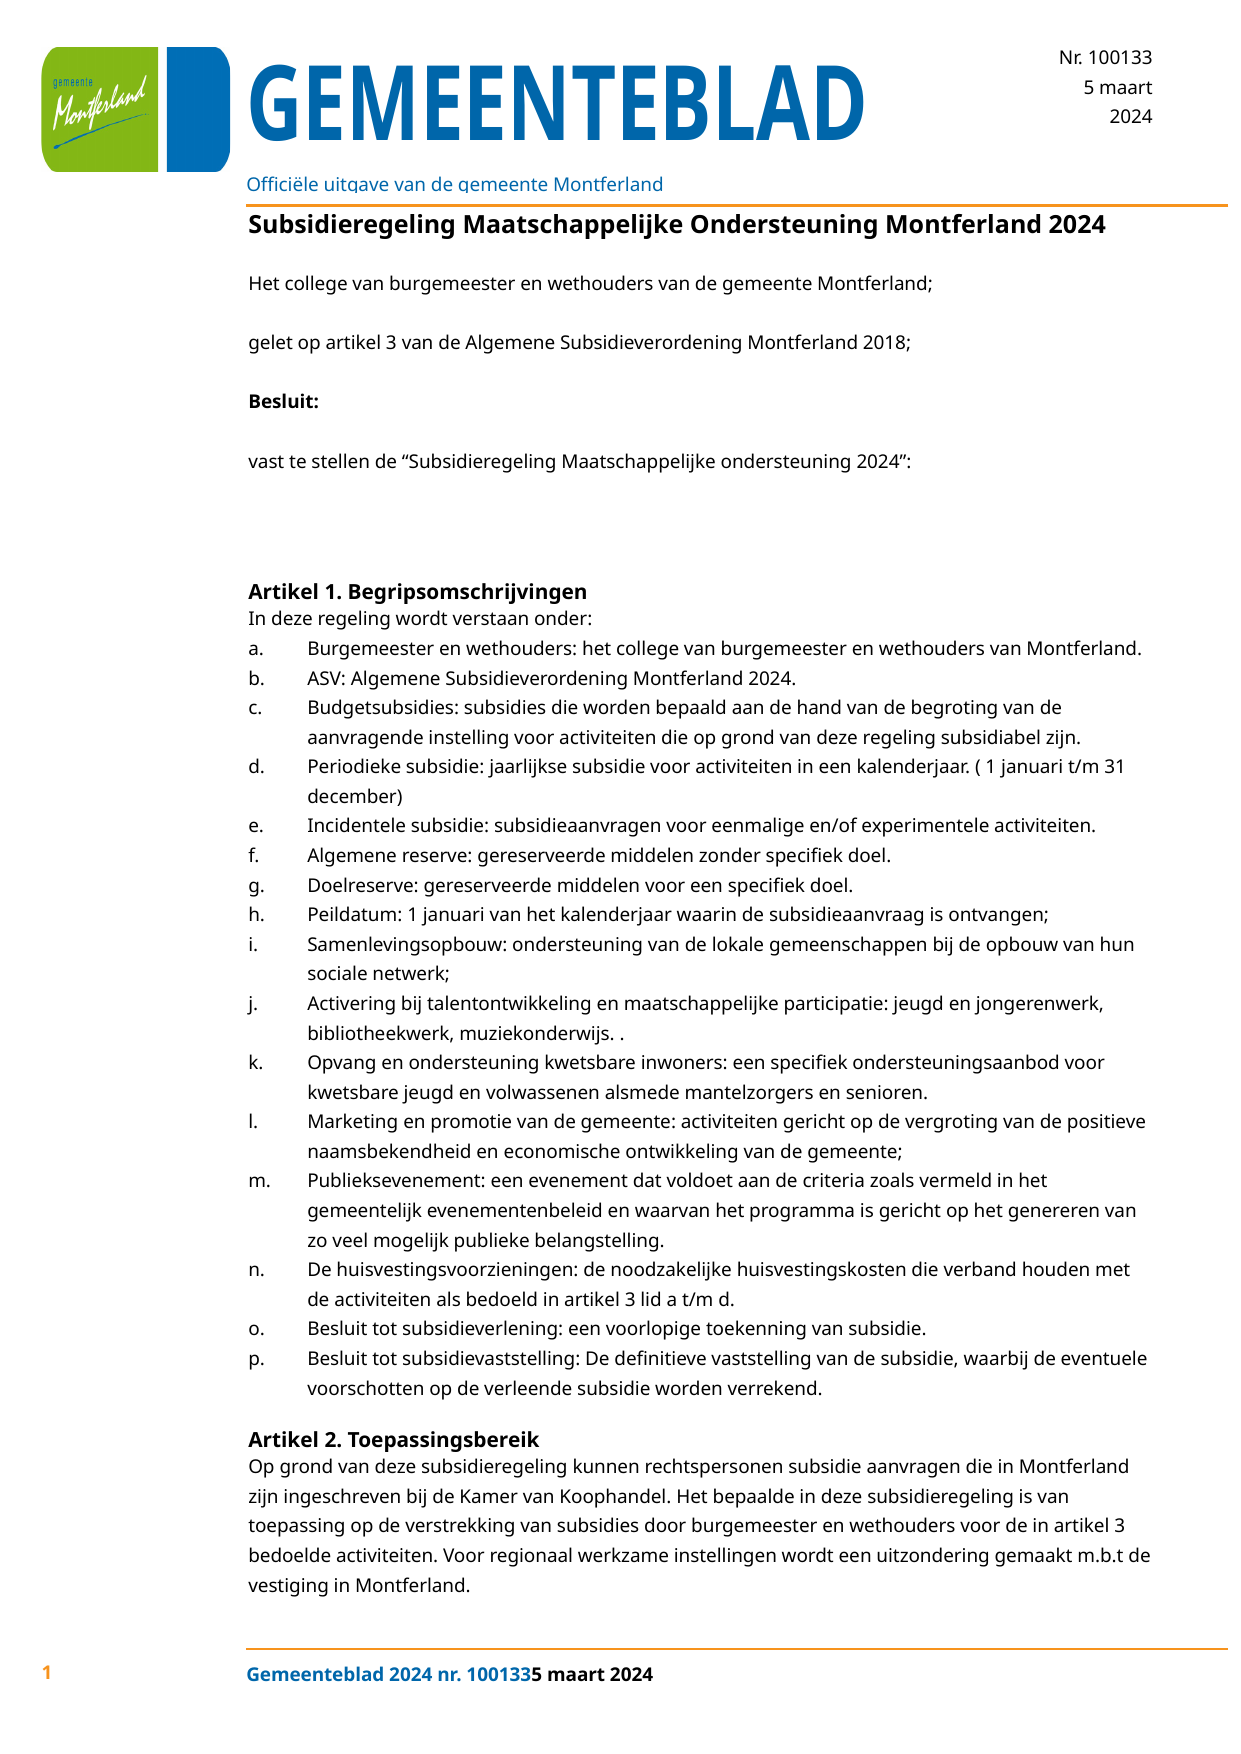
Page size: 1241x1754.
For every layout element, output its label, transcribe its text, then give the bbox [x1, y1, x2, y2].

text Op grond van deze subsidieregeling kunnen rechtspersonen subsidie aanvragen die in Montferland zijn ingeschreven bij de Kamer van Koophandel. Het bepaalde in deze subsidieregeling is van toepassing op de verstrekking van subsidies door burgemeester en wethouders voor de in artikel 3 bedoelde activiteiten. Voor regionaal werkzame instellingen wordt een uitzondering gemaakt m.b.t de vestiging in Montferland. [248, 1453, 1152, 1598]
text Besluit: [248, 389, 1152, 414]
list Publieksevenement: een evenement dat voldoet aan de criteria zoals vermeld in het gemeentelijk evenementenbeleid en waarvan het programma is gericht op het genereren van zo veel mogelijk publieke belangstelling. [248, 1168, 1152, 1252]
list Doelreserve: gereserveerde middelen voor een specifiek doel. [248, 872, 1152, 897]
list Periodieke subsidie: jaarlijkse subsidie voor activiteiten in een kalenderjaar. ( 1 januari t/m 31 december) [248, 753, 1152, 809]
list Besluit tot subsidievaststelling: De definitieve vaststelling van de subsidie, waarbij de eventuele voorschotten op de verleende subsidie worden verrekend. [248, 1345, 1152, 1400]
list Opvang en ondersteuning kwetsbare inwoners: een specifiek ondersteuningsaanbod voor kwetsbare jeugd en volwassenen alsmede mantelzorgers en senioren. [248, 1049, 1152, 1104]
list Besluit tot subsidieverlening: een voorlopige toekenning van subsidie. [248, 1316, 1152, 1341]
list Budgetsubsidies: subsidies die worden bepaald aan de hand van de begroting van de aanvragende instelling voor activiteiten die op grond van deze regeling subsidiabel zijn. [248, 694, 1152, 749]
text vast te stellen de “Subsidieregeling Maatschappelijke ondersteuning 2024”: [248, 448, 1152, 473]
list ASV: Algemene Subsidieverordening Montferland 2024. [248, 665, 1152, 690]
text Artikel 2. Toepassingsbereik [248, 1425, 1152, 1453]
text Het college van burgemeester en wethouders van de gemeente Montferland; [248, 270, 1152, 296]
list Samenlevingsopbouw: ondersteuning van de lokale gemeenschappen bij de opbouw van hun sociale netwerk; [248, 931, 1152, 986]
text gelet op artikel 3 van de Algemene Subsidieverordening Montferland 2018; [248, 329, 1152, 355]
list Algemene reserve: gereserveerde middelen zonder specifiek doel. [248, 842, 1152, 868]
picture [41, 47, 231, 172]
list De huisvestingsvoorzieningen: de noodzakelijke huisvestingskosten die verband houden met de activiteiten als bedoeld in artikel 3 lid a t/m d. [248, 1256, 1152, 1312]
list Marketing en promotie van de gemeente: activiteiten gericht op de vergroting van de positieve naamsbekendheid en economische ontwikkeling van de gemeente; [248, 1108, 1152, 1164]
text In deze regeling wordt verstaan onder: [248, 606, 1152, 631]
text Artikel 1. Begripsomschrijvingen [248, 577, 1152, 606]
list Peildatum: 1 januari van het kalenderjaar waarin de subsidieaanvraag is ontvangen; [248, 901, 1152, 927]
list Activering bij talentontwikkeling en maatschappelijke participatie: jeugd en jongerenwerk, bibliotheekwerk, muziekonderwijs. . [248, 990, 1152, 1045]
list Incidentele subsidie: subsidieaanvragen voor eenmalige en/of experimentele activiteiten. [248, 813, 1152, 838]
list Burgemeester en wethouders: het college van burgemeester en wethouders van Montferland. [248, 635, 1152, 661]
text Subsidieregeling Maatschappelijke Ondersteuning Montferland 2024 [248, 207, 1152, 241]
